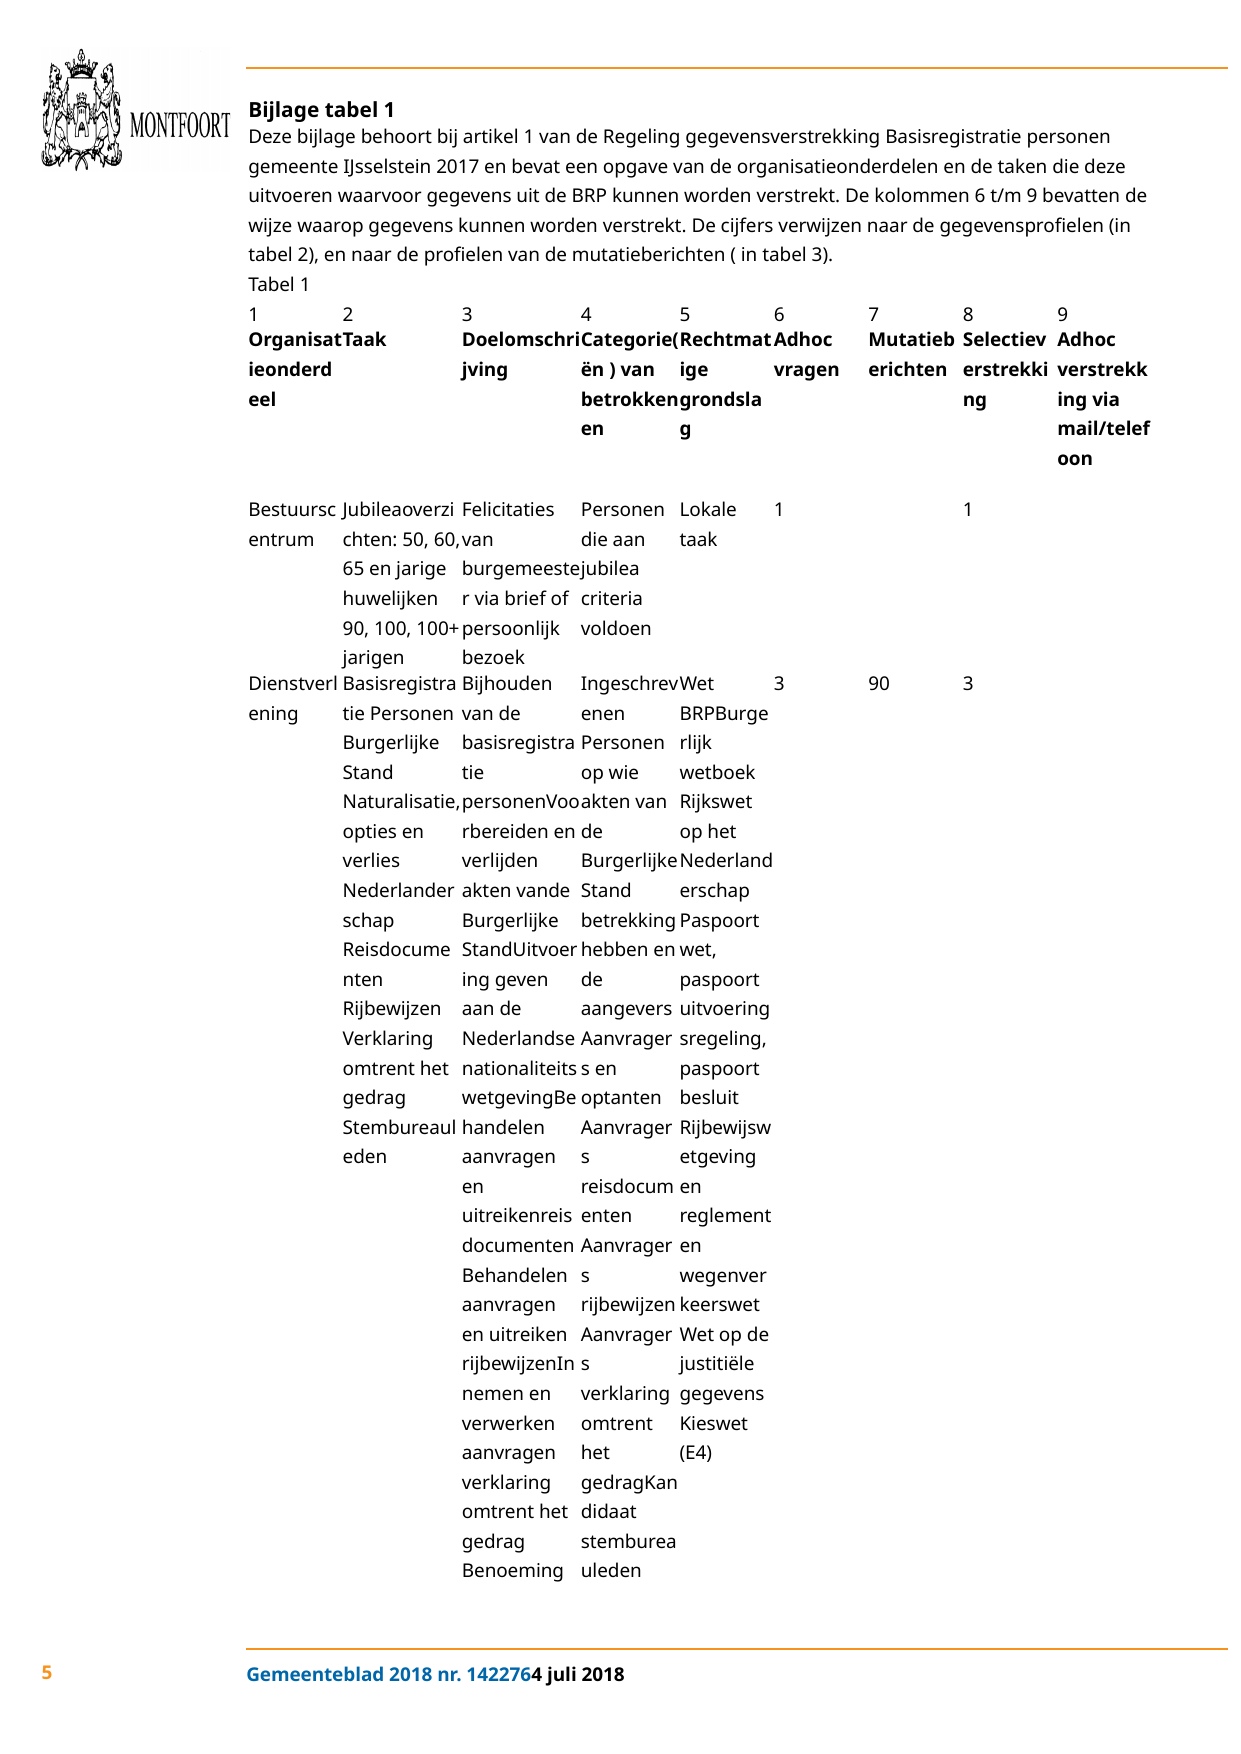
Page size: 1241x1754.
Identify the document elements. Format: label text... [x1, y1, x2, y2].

table_cell 3 [963, 670, 1057, 1583]
table_cell Mutatieberichten [868, 327, 963, 471]
text Bijlage tabel 1 [248, 95, 1152, 123]
table_header 2 [343, 301, 462, 327]
table_cell [868, 471, 963, 496]
table_cell Taak [343, 327, 462, 471]
table_cell Jubileaoverzichten: 50, 60, 65 en jarige huwelijken 90, 100, 100+ jarigen [343, 496, 462, 670]
table_cell Personen die aan jubilea criteria voldoen [581, 496, 679, 670]
table_cell Ingeschrevenen Personen op wie akten van de Burgerlijke Stand betrekking hebben en de aangevers Aanvragers en optanten Aanvragers reisdocumenten Aanvragers rijbewijzen Aanvragers verklaring omtrent het gedragKandidaat stembureauleden [581, 670, 679, 1583]
table_cell Adhoc verstrekking via mail/telefoon [1057, 327, 1152, 471]
table_cell Wet BRPBurgerlijk wetboek Rijkswet op het Nederlanderschap Paspoortwet, paspoort uitvoeringsregeling, paspoort besluit Rijbewijswetgeving en reglement en wegenverkeerswet Wet op de justitiële gegevens Kieswet (E4) [679, 670, 774, 1583]
table_header 4 [581, 301, 679, 327]
table_cell Rechtmatige grondslag [679, 327, 774, 471]
table_cell Felicitaties van burgemeester via brief of persoonlijk bezoek [462, 496, 581, 670]
table_cell [868, 496, 963, 670]
table_cell Bijhouden van de basisregistratie personenVoorbereiden en verlijden akten vande Burgerlijke StandUitvoering geven aan de NederlandsenationaliteitswetgevingBehandelen aanvragen en uitreikenreisdocumentenBehandelen aanvragen en uitreiken rijbewijzenInnemen en verwerken aanvragen verklaring omtrent het gedrag Benoeming [462, 670, 581, 1583]
table_cell [581, 471, 679, 496]
table_cell Categorie( ën ) van betrokkenen [581, 327, 679, 471]
table_cell [1057, 496, 1152, 670]
table_header 8 [963, 301, 1057, 327]
table_cell [1057, 471, 1152, 496]
table_cell Selectieverstrekking [963, 327, 1057, 471]
table_cell [679, 471, 774, 496]
table_cell 1 [963, 496, 1057, 670]
picture [41, 47, 231, 172]
table_cell Doelomschrijving [462, 327, 581, 471]
table_cell [1057, 670, 1152, 1583]
text Tabel 1 [248, 271, 1152, 297]
table_cell Bestuurscentrum [248, 496, 342, 670]
table_cell Adhoc vragen [774, 327, 868, 471]
table_header 3 [462, 301, 581, 327]
table_cell [462, 471, 581, 496]
table_cell [248, 471, 342, 496]
table_cell 90 [868, 670, 963, 1583]
table_cell Dienstverlening [248, 670, 342, 1583]
table_cell [963, 471, 1057, 496]
table_cell 1 [774, 496, 868, 670]
table_header 6 [774, 301, 868, 327]
table_header 9 [1057, 301, 1152, 327]
table_cell Lokale taak [679, 496, 774, 670]
table_cell Organisatieonderdeel [248, 327, 342, 471]
text Deze bijlage behoort bij artikel 1 van de Regeling gegevensverstrekking Basisregistratie personen gemeente IJsselstein 2017 en bevat een opgave van de organisatieonderdelen en de taken die deze uitvoeren waarvoor gegevens uit de BRP kunnen worden verstrekt. De kolommen 6 t/m 9 bevatten de wijze waarop gegevens kunnen worden verstrekt. De cijfers verwijzen naar de gegevensprofielen (in tabel 2), en naar de profielen van de mutatieberichten ( in tabel 3). [248, 123, 1152, 267]
table_header 5 [679, 301, 774, 327]
table_header 1 [248, 301, 342, 327]
table_cell [343, 471, 462, 496]
table_cell [774, 471, 868, 496]
table_cell Basisregistratie Personen Burgerlijke Stand Naturalisatie, opties en verlies Nederlanderschap Reisdocumenten Rijbewijzen Verklaring omtrent het gedrag Stembureauleden [343, 670, 462, 1583]
table_cell 3 [774, 670, 868, 1583]
table_header 7 [868, 301, 963, 327]
